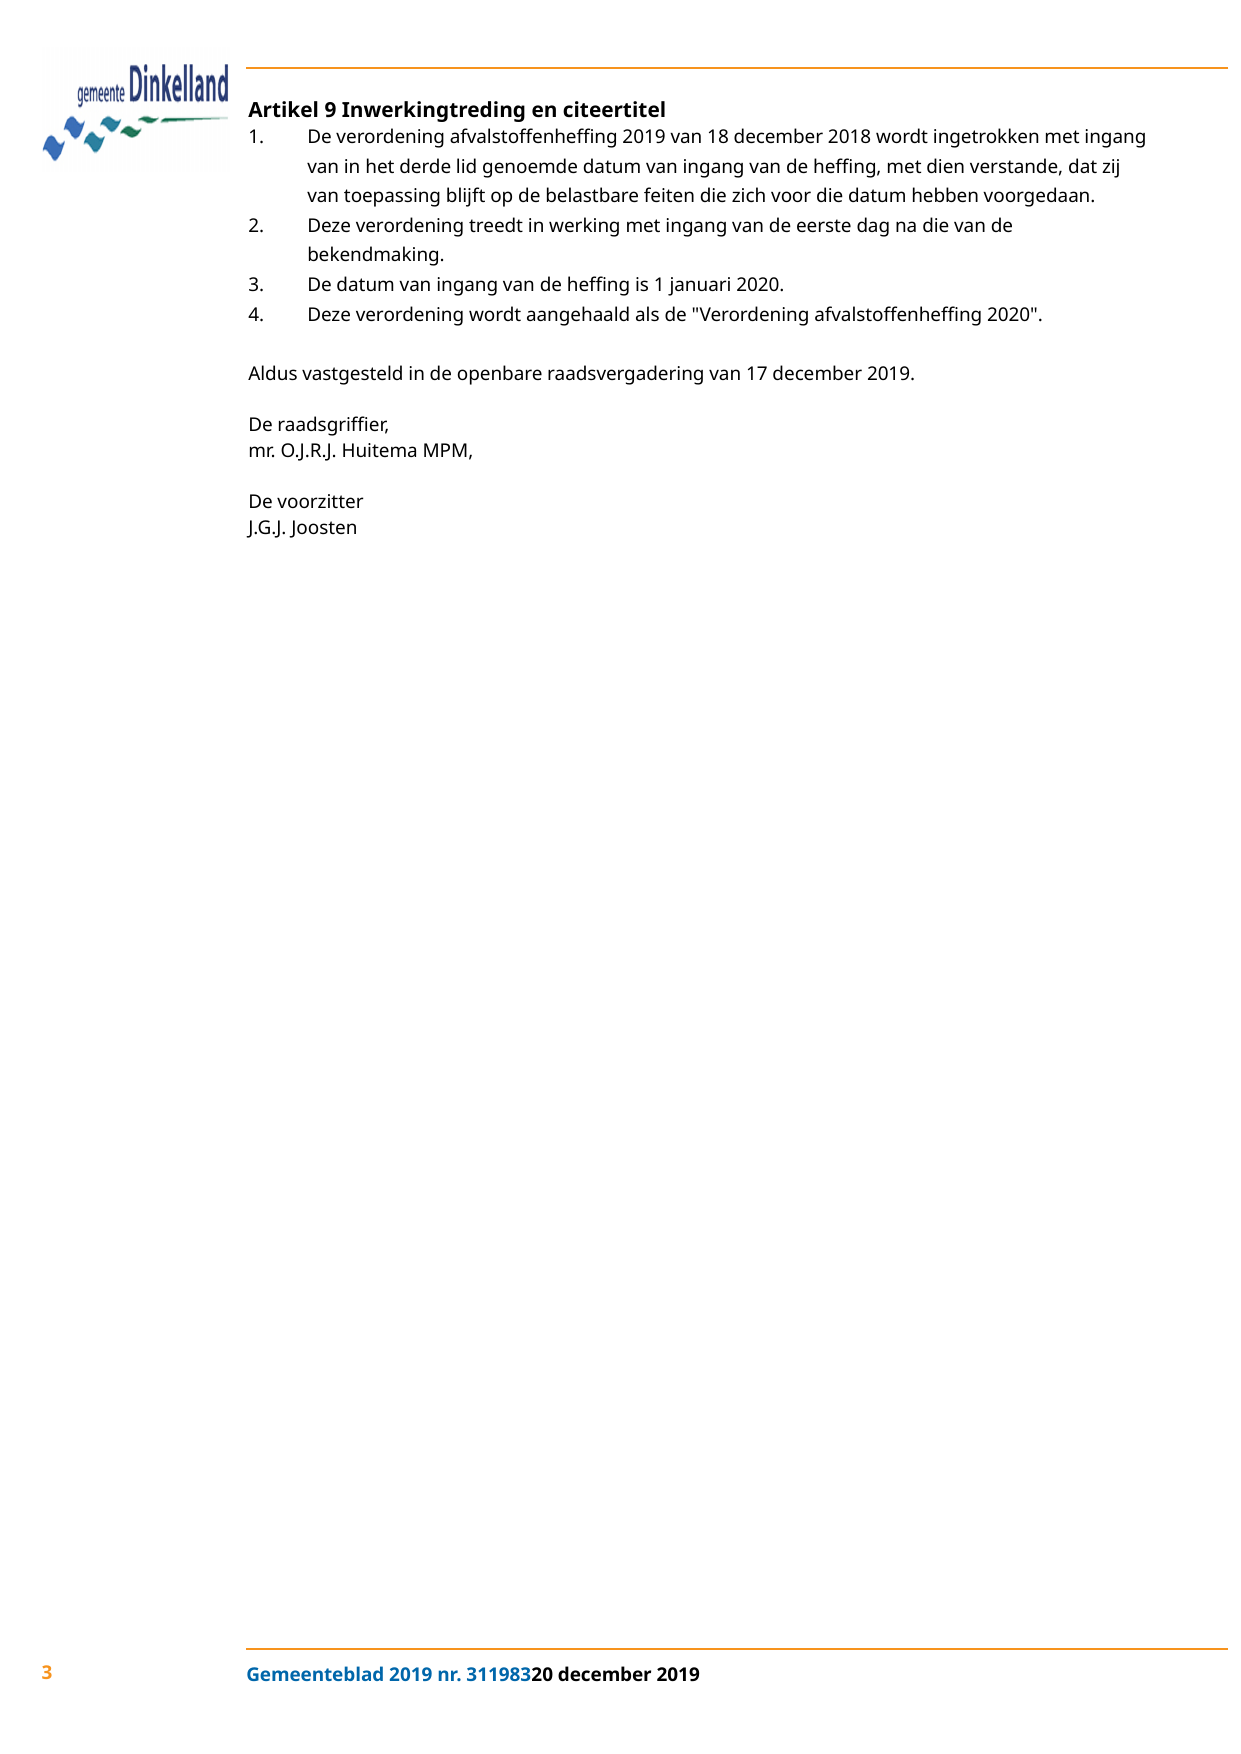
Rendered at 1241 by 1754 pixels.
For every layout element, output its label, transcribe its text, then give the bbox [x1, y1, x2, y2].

list De datum van ingang van de heffing is 1 januari 2020. [248, 271, 1152, 297]
text mr. O.J.R.J. Huitema MPM, [248, 437, 1152, 463]
text De raadsgriffier, [248, 411, 1152, 437]
list De verordening afvalstoffenheffing 2019 van 18 december 2018 wordt ingetrokken met ingang van in het derde lid genoemde datum van ingang van de heffing, met dien verstande, dat zij van toepassing blijft op de belastbare feiten die zich voor die datum hebben voorgedaan. [248, 123, 1152, 208]
list Deze verordening wordt aangehaald als de "Verordening afvalstoffenheffing 2020". [248, 301, 1152, 326]
picture [41, 47, 231, 172]
text De voorzitter [248, 488, 1152, 514]
text J.G.J. Joosten [248, 514, 1152, 540]
text Artikel 9 Inwerkingtreding en citeertitel [248, 95, 1152, 123]
list Deze verordening treedt in werking met ingang van de eerste dag na die van de bekendmaking. [248, 212, 1152, 267]
text Aldus vastgesteld in de openbare raadsvergadering van 17 december 2019. [248, 360, 1152, 386]
